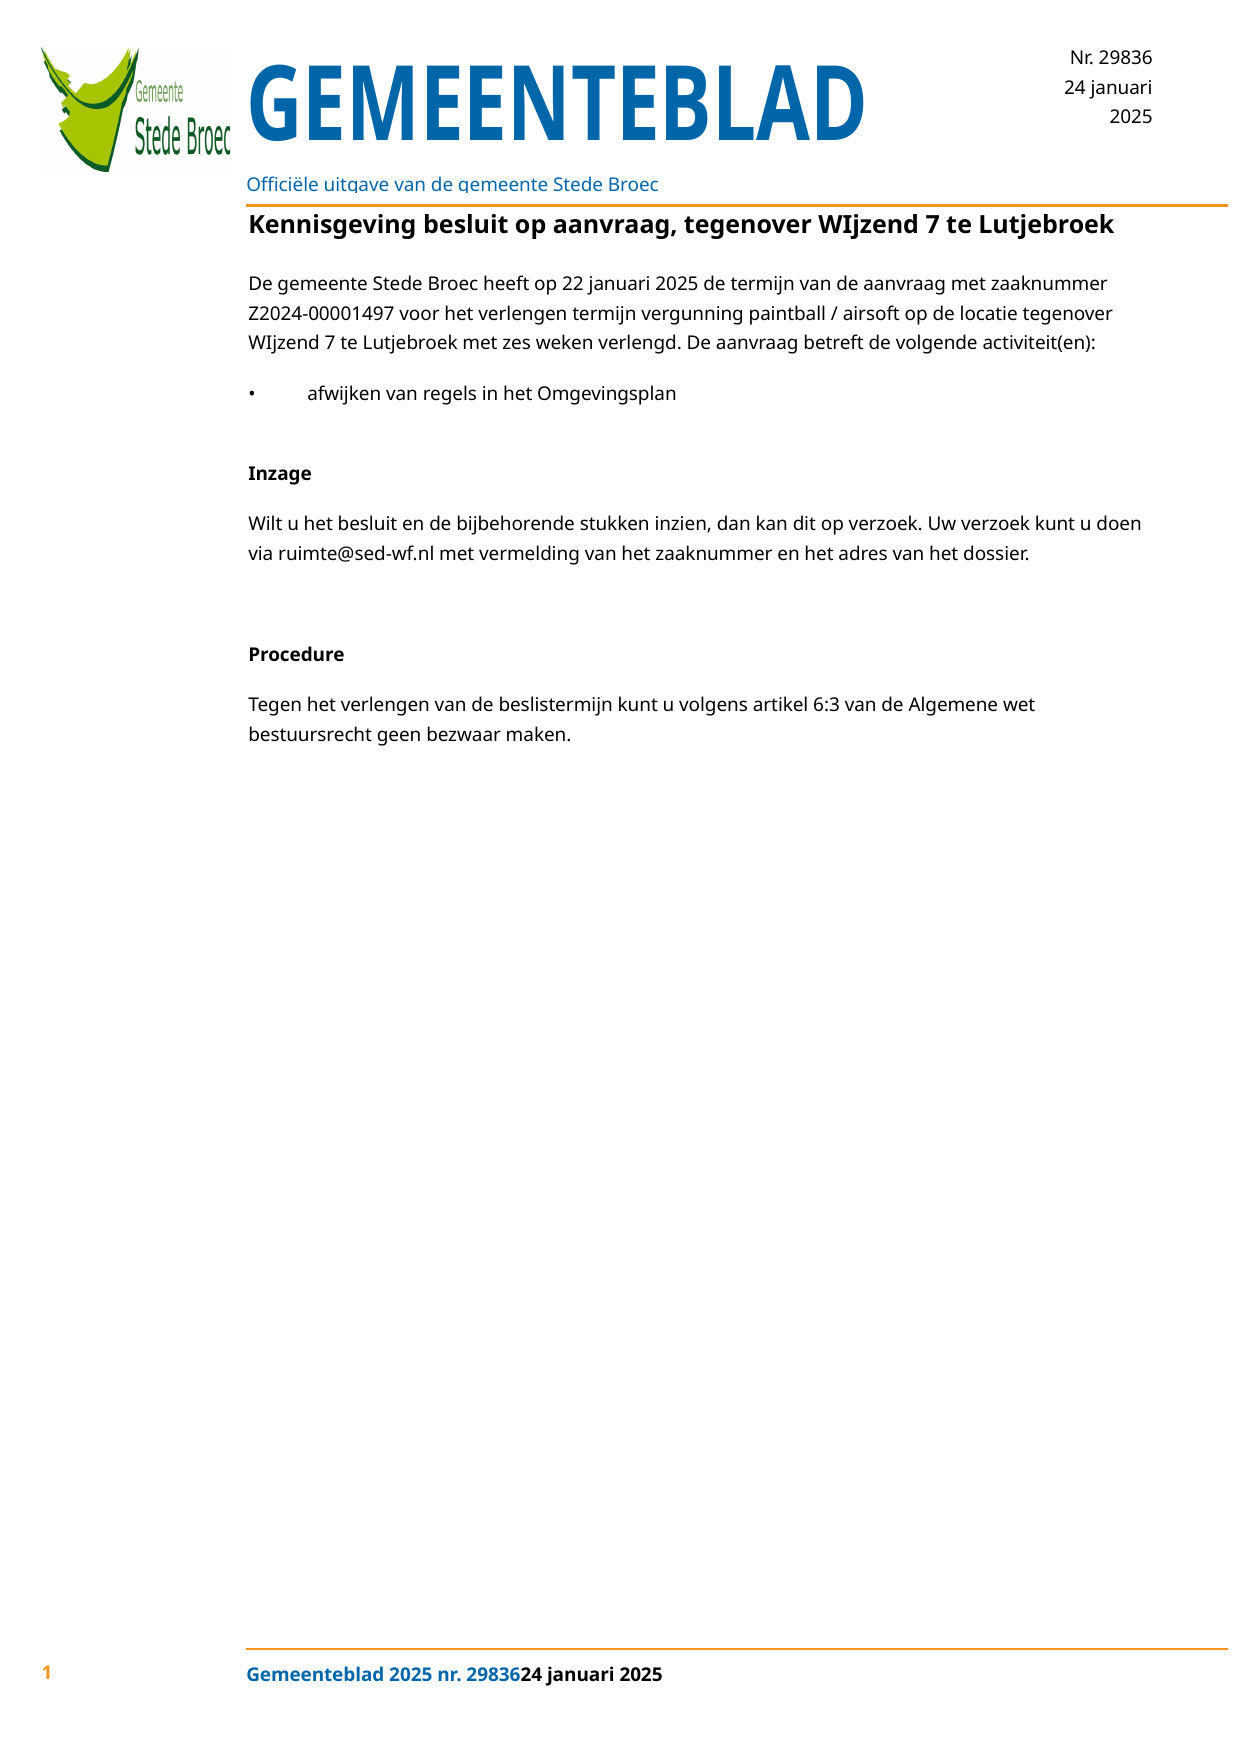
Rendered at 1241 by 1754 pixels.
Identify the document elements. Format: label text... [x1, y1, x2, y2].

text Wilt u het besluit en de bijbehorende stukken inzien, dan kan dit op verzoek. Uw verzoek kunt u doen via ruimte@sed-wf.nl met vermelding van het zaaknummer en het adres van het dossier. [248, 510, 1152, 566]
text Inzage [248, 460, 1152, 486]
text De gemeente Stede Broec heeft op 22 januari 2025 de termijn van de aanvraag met zaaknummer Z2024-00001497 voor het verlengen termijn vergunning paintball / airsoft op de locatie tegenover WIjzend 7 te Lutjebroek met zes weken verlengd. De aanvraag betreft de volgende activiteit(en): [248, 270, 1152, 355]
text Kennisgeving besluit op aanvraag, tegenover WIjzend 7 te Lutjebroek [248, 207, 1152, 241]
picture [41, 47, 231, 172]
list afwijken van regels in het Omgevingsplan [248, 380, 1152, 406]
text Procedure [248, 641, 1152, 666]
text Tegen het verlengen van de beslistermijn kunt u volgens artikel 6:3 van de Algemene wet bestuursrecht geen bezwaar maken. [248, 691, 1152, 746]
